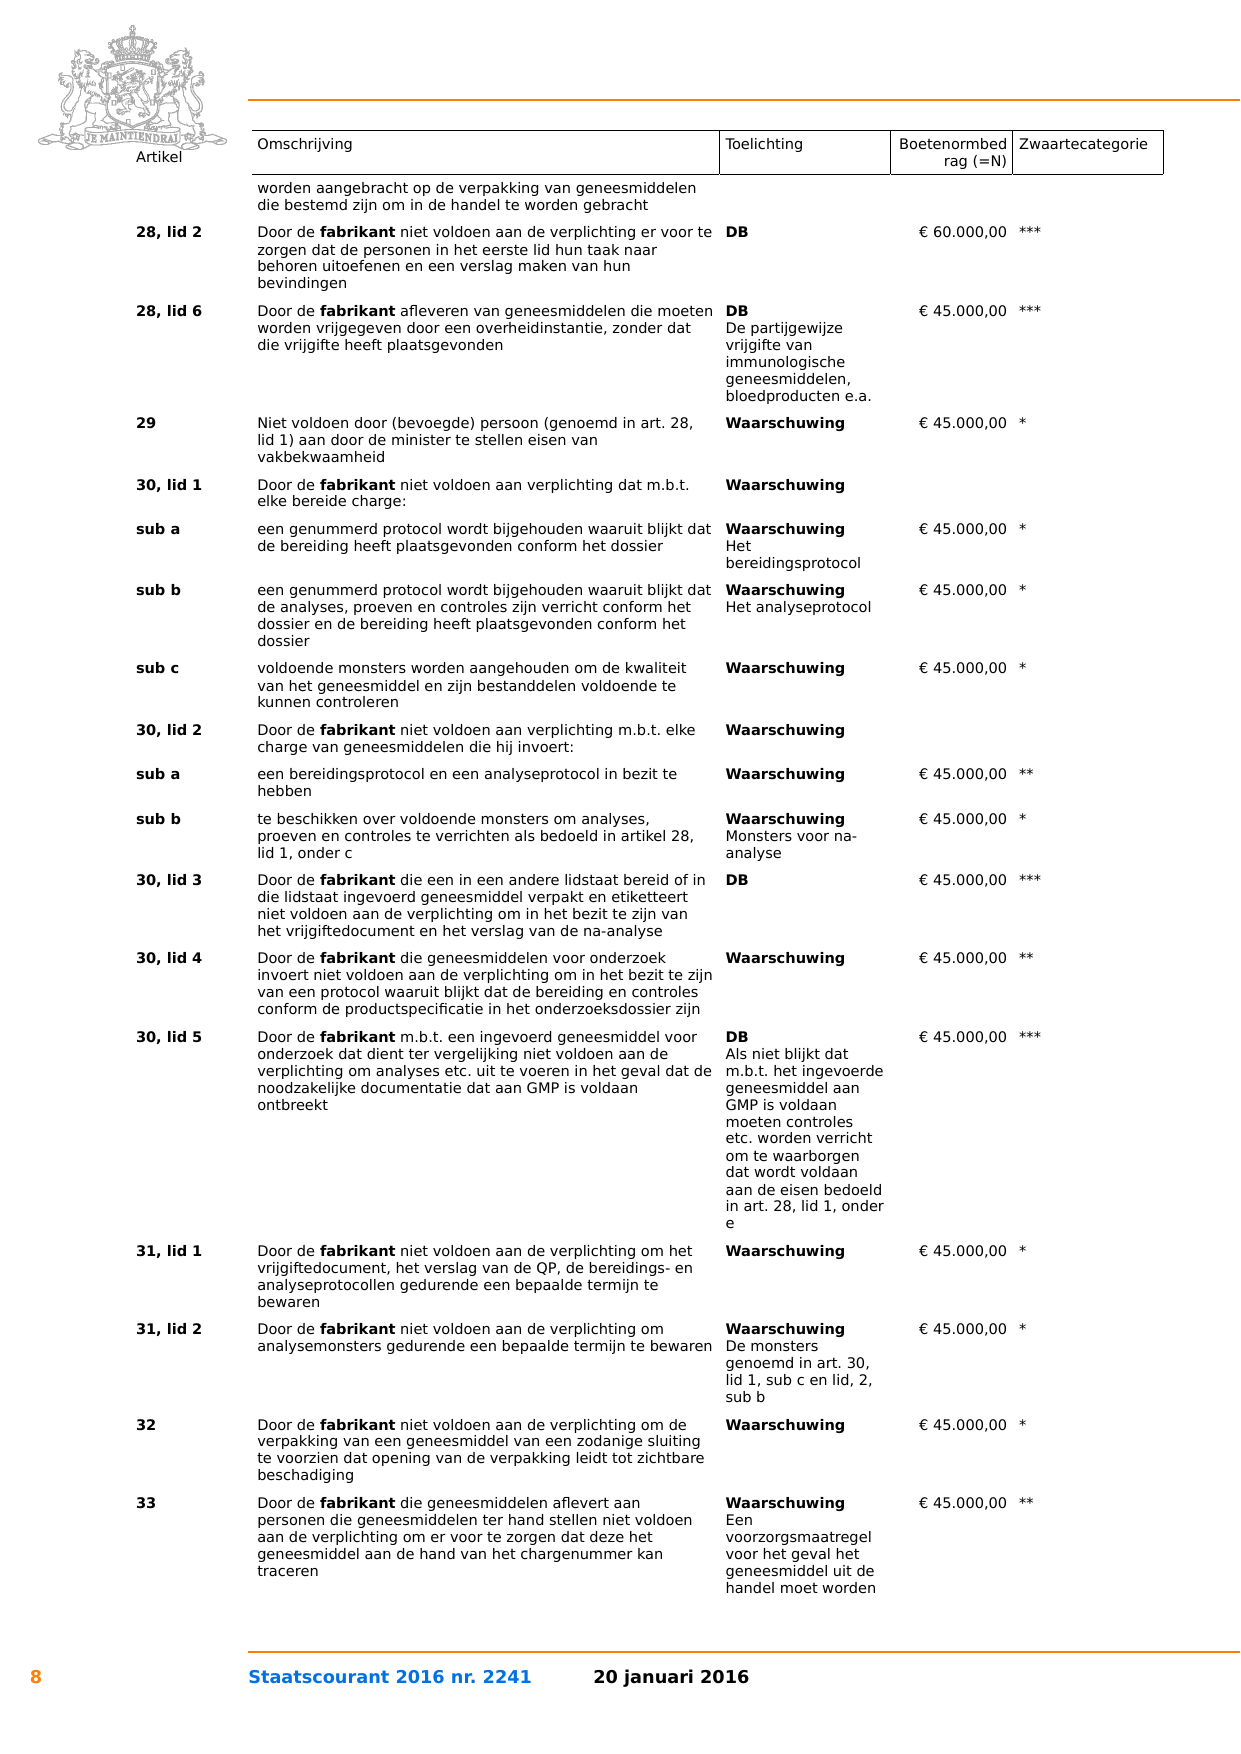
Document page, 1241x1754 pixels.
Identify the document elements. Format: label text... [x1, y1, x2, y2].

table_cell *** [1013, 298, 1163, 409]
table_cell Door de fabrikant afleveren van geneesmiddelen die moeten worden vrijgegeven door een overheidinstantie, zonder dat die vrijgifte heeft plaatsgevonden [252, 298, 719, 409]
table_cell Waarschuwing [720, 1412, 890, 1489]
table_cell 33 [131, 1490, 251, 1601]
table_cell € 45.000,00 [891, 1024, 1012, 1237]
table_cell € 60.000,00 [891, 220, 1012, 297]
table_cell 28, lid 2 [131, 220, 251, 297]
table_header Omschrijving [252, 131, 719, 174]
table_cell * [1013, 578, 1163, 655]
table_cell Waarschuwing [720, 656, 890, 716]
table_cell € 45.000,00 [891, 298, 1012, 409]
table_cell [891, 717, 1012, 760]
table_cell sub a [131, 761, 251, 805]
table_cell Door de fabrikant niet voldoen aan de verplichting om analysemonsters gedurende een bepaalde termijn te bewaren [252, 1316, 719, 1411]
table_cell worden aangebracht op de verpakking van geneesmiddelen die bestemd zijn om in de handel te worden gebracht [252, 175, 719, 219]
table_cell DB [720, 220, 890, 297]
table_cell een bereidingsprotocol en een analyseprotocol in bezit te hebben [252, 761, 719, 805]
table_cell * [1013, 656, 1163, 716]
table_cell DB Als niet blijkt dat m.b.t. het ingevoerde geneesmiddel aan GMP is voldaan moeten controles etc. worden verricht om te waarborgen dat wordt voldaan aan de eisen bedoeld in art. 28, lid 1, onder e [720, 1024, 890, 1237]
table_cell te beschikken over voldoende monsters om analyses, proeven en controles te verrichten als bedoeld in artikel 28, lid 1, onder c [252, 806, 719, 866]
table_cell * [1013, 410, 1163, 471]
table_cell ** [1013, 946, 1163, 1023]
table_cell Door de fabrikant niet voldoen aan de verplichting er voor te zorgen dat de personen in het eerste lid hun taak naar behoren uitoefenen en een verslag maken van hun bevindingen [252, 220, 719, 297]
table_cell Door de fabrikant niet voldoen aan de verplichting om de verpakking van een geneesmiddel van een zodanige sluiting te voorzien dat opening van de verpakking leidt tot zichtbare beschadiging [252, 1412, 719, 1489]
table_cell € 45.000,00 [891, 1490, 1012, 1601]
table_cell sub c [131, 656, 251, 716]
table_cell Door de fabrikant niet voldoen aan verplichting dat m.b.t. elke bereide charge: [252, 472, 719, 515]
table_cell [720, 175, 890, 219]
table_cell Waarschuwing [720, 410, 890, 471]
table_cell [1013, 175, 1163, 219]
table_cell Waarschuwing Een voorzorgsmaatregel voor het geval het geneesmiddel uit de handel moet worden [720, 1490, 890, 1601]
table_cell [891, 175, 1012, 219]
table_cell Door de fabrikant niet voldoen aan de verplichting om het vrijgiftedocument, het verslag van de QP, de bereidings- en analyseprotocollen gedurende een bepaalde termijn te bewaren [252, 1238, 719, 1315]
table_cell DB [720, 867, 890, 944]
table_cell Door de fabrikant niet voldoen aan verplichting m.b.t. elke charge van geneesmiddelen die hij invoert: [252, 717, 719, 760]
table_cell € 45.000,00 [891, 867, 1012, 944]
table_cell € 45.000,00 [891, 1238, 1012, 1315]
table_cell een genummerd protocol wordt bijgehouden waaruit blijkt dat de analyses, proeven en controles zijn verricht conform het dossier en de bereiding heeft plaatsgevonden conform het dossier [252, 578, 719, 655]
table_cell * [1013, 516, 1163, 576]
table_cell 31, lid 2 [131, 1316, 251, 1411]
table_cell € 45.000,00 [891, 410, 1012, 471]
table_cell ** [1013, 1490, 1163, 1601]
table_cell [1013, 472, 1163, 515]
table_cell Waarschuwing Het analyseprotocol [720, 578, 890, 655]
table_cell Waarschuwing [720, 946, 890, 1023]
table_cell sub b [131, 806, 251, 866]
table_cell *** [1013, 220, 1163, 297]
table_cell 30, lid 2 [131, 717, 251, 760]
table_header Zwaartecategorie [1013, 131, 1163, 174]
table_cell [1013, 717, 1163, 760]
table_cell € 45.000,00 [891, 761, 1012, 805]
table_cell * [1013, 1238, 1163, 1315]
table_cell € 45.000,00 [891, 806, 1012, 866]
table_header Artikel [131, 131, 251, 174]
table_cell [131, 175, 251, 219]
table_cell Waarschuwing [720, 1238, 890, 1315]
picture [38, 25, 227, 150]
table_cell 30, lid 5 [131, 1024, 251, 1237]
table_cell € 45.000,00 [891, 516, 1012, 576]
table_cell een genummerd protocol wordt bijgehouden waaruit blijkt dat de bereiding heeft plaatsgevonden conform het dossier [252, 516, 719, 576]
table_cell Door de fabrikant die een in een andere lidstaat bereid of in die lidstaat ingevoerd geneesmiddel verpakt en etiketteert niet voldoen aan de verplichting om in het bezit te zijn van het vrijgiftedocument en het verslag van de na-analyse [252, 867, 719, 944]
table_cell 30, lid 1 [131, 472, 251, 515]
table_cell Niet voldoen door (bevoegde) persoon (genoemd in art. 28, lid 1) aan door de minister te stellen eisen van vakbekwaamheid [252, 410, 719, 471]
table_cell *** [1013, 1024, 1163, 1237]
table_cell 30, lid 4 [131, 946, 251, 1023]
table_cell voldoende monsters worden aangehouden om de kwaliteit van het geneesmiddel en zijn bestanddelen voldoende te kunnen controleren [252, 656, 719, 716]
table_cell [891, 472, 1012, 515]
table_cell € 45.000,00 [891, 1316, 1012, 1411]
table_header Boetenormbedrag (=N) [891, 131, 1012, 174]
table_cell Waarschuwing De monsters genoemd in art. 30, lid 1, sub c en lid, 2, sub b [720, 1316, 890, 1411]
table_header Toelichting [720, 131, 890, 174]
table_cell Waarschuwing Het bereidingsprotocol [720, 516, 890, 576]
table_cell Waarschuwing [720, 472, 890, 515]
table_cell * [1013, 1412, 1163, 1489]
table_cell sub a [131, 516, 251, 576]
table_cell 32 [131, 1412, 251, 1489]
table_cell Door de fabrikant die geneesmiddelen voor onderzoek invoert niet voldoen aan de verplichting om in het bezit te zijn van een protocol waaruit blijkt dat de bereiding en controles conform de productspecificatie in het onderzoeksdossier zijn [252, 946, 719, 1023]
table_cell Door de fabrikant m.b.t. een ingevoerd geneesmiddel voor onderzoek dat dient ter vergelijking niet voldoen aan de verplichting om analyses etc. uit te voeren in het geval dat de noodzakelijke documentatie dat aan GMP is voldaan ontbreekt [252, 1024, 719, 1237]
table_cell € 45.000,00 [891, 946, 1012, 1023]
table_cell sub b [131, 578, 251, 655]
table_cell € 45.000,00 [891, 656, 1012, 716]
table_cell € 45.000,00 [891, 578, 1012, 655]
table_cell * [1013, 806, 1163, 866]
table_cell *** [1013, 867, 1163, 944]
table_cell 30, lid 3 [131, 867, 251, 944]
table_cell Waarschuwing [720, 761, 890, 805]
table_cell Waarschuwing Monsters voor na-analyse [720, 806, 890, 866]
table_cell 29 [131, 410, 251, 471]
table_cell ** [1013, 761, 1163, 805]
table_cell DB De partijgewijze vrijgifte van immunologische geneesmiddelen, bloedproducten e.a. [720, 298, 890, 409]
table_cell 28, lid 6 [131, 298, 251, 409]
table_cell Waarschuwing [720, 717, 890, 760]
table_cell € 45.000,00 [891, 1412, 1012, 1489]
table_cell Door de fabrikant die geneesmiddelen aflevert aan personen die geneesmiddelen ter hand stellen niet voldoen aan de verplichting om er voor te zorgen dat deze het geneesmiddel aan de hand van het chargenummer kan traceren [252, 1490, 719, 1601]
table_cell * [1013, 1316, 1163, 1411]
table_cell 31, lid 1 [131, 1238, 251, 1315]
